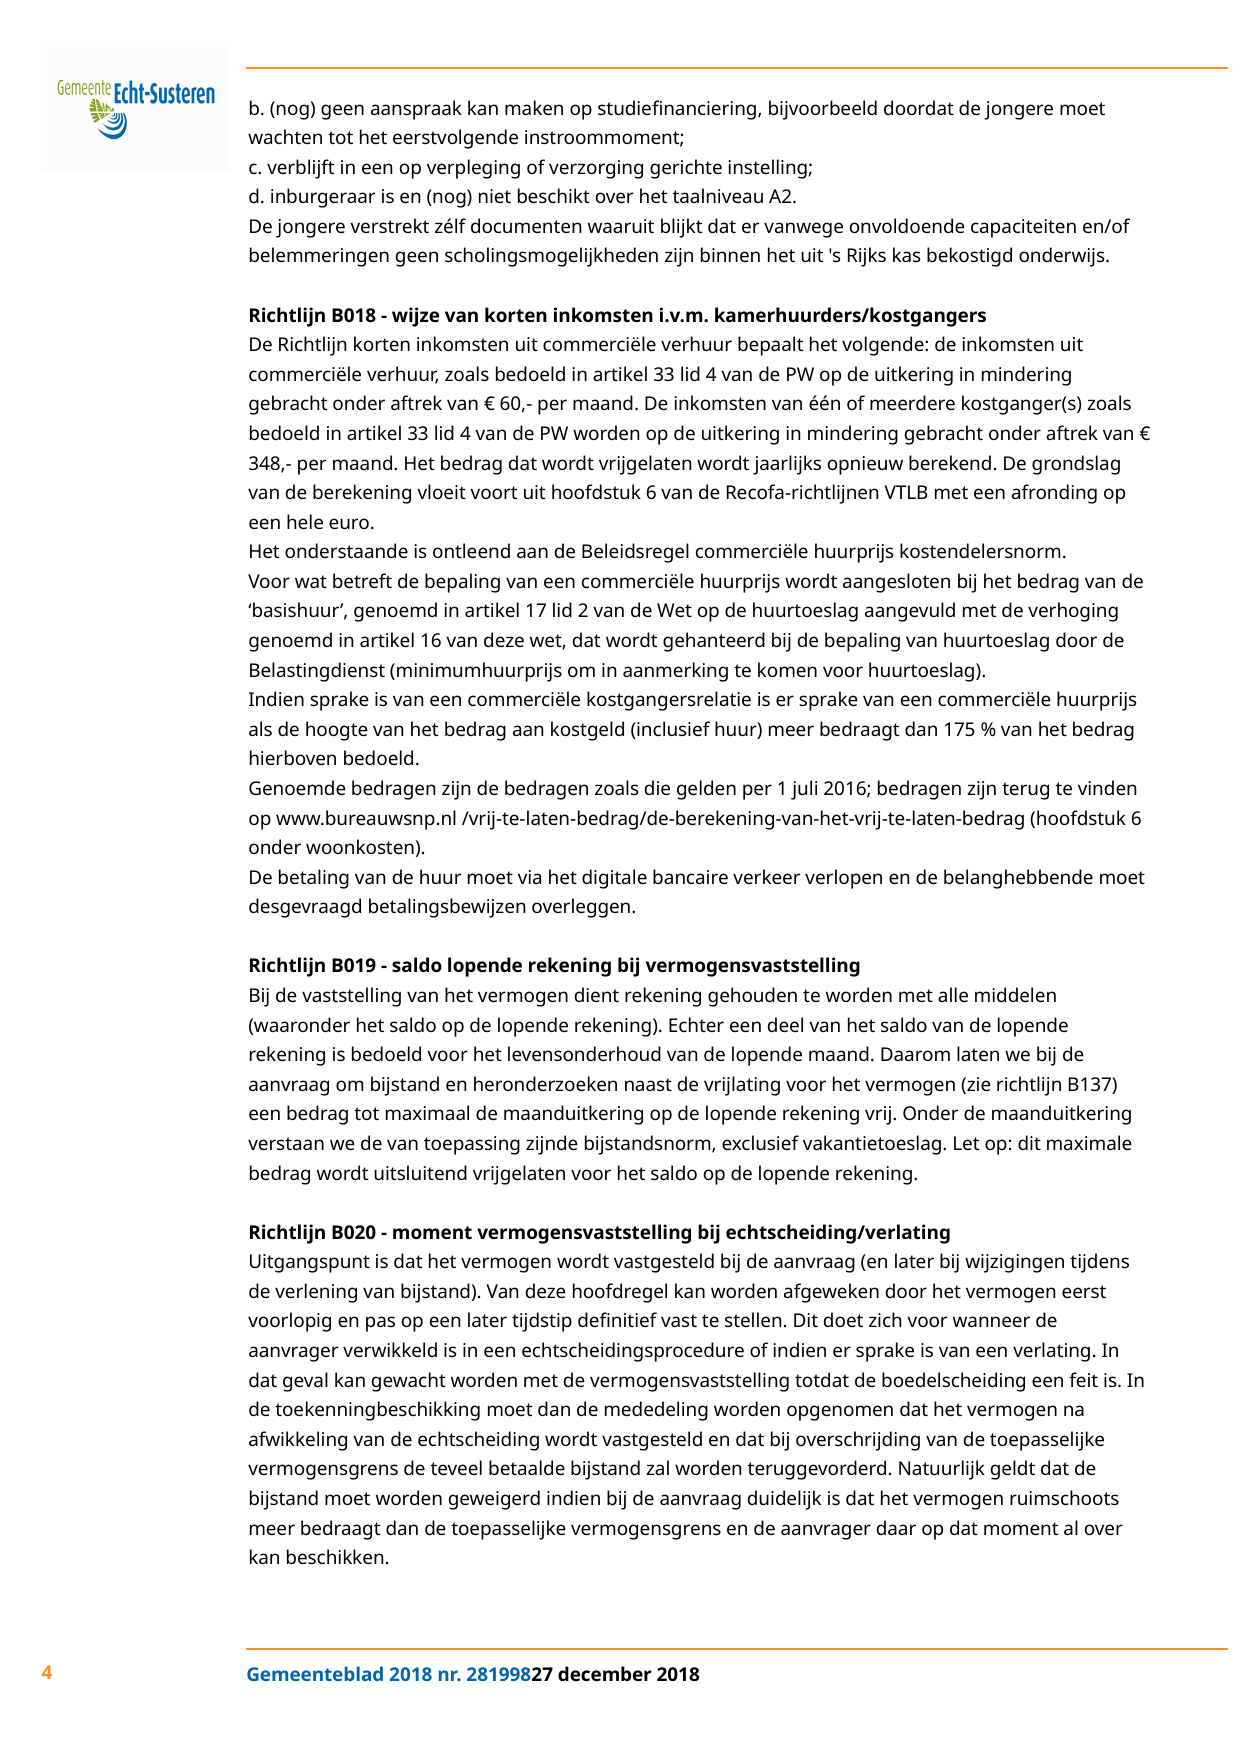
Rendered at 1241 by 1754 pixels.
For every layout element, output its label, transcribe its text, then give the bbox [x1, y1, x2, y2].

text De jongere verstrekt zélf documenten waaruit blijkt dat er vanwege onvoldoende capaciteiten en/of belemmeringen geen scholingsmogelijkheden zijn binnen het uit 's Rijks kas bekostigd onderwijs. [248, 213, 1152, 268]
text Genoemde bedragen zijn de bedragen zoals die gelden per 1 juli 2016; bedragen zijn terug te vinden op www.bureauwsnp.nl /vrij-te-laten-bedrag/de-berekening-van-het-vrij-te-laten-bedrag (hoofdstuk 6 onder woonkosten). [248, 775, 1152, 860]
text De betaling van de huur moet via het digitale bancaire verkeer verlopen en de belanghebbende moet desgevraagd betalingsbewijzen overleggen. [248, 864, 1152, 919]
text Uitgangspunt is dat het vermogen wordt vastgesteld bij de aanvraag (en later bij wijzigingen tijdens de verlening van bijstand). Van deze hoofdregel kan worden afgeweken door het vermogen eerst voorlopig en pas op een later tijdstip definitief vast te stellen. Dit doet zich voor wanneer de aanvrager verwikkeld is in een echtscheidingsprocedure of indien er sprake is van een verlating. In dat geval kan gewacht worden met de vermogensvaststelling totdat de boedelscheiding een feit is. In de toekenningbeschikking moet dan de mededeling worden opgenomen dat het vermogen na afwikkeling van de echtscheiding wordt vastgesteld en dat bij overschrijding van de toepasselijke vermogensgrens de teveel betaalde bijstand zal worden teruggevorderd. Natuurlijk geldt dat de bijstand moet worden geweigerd indien bij de aanvraag duidelijk is dat het vermogen ruimschoots meer bedraagt dan de toepasselijke vermogensgrens en de aanvrager daar op dat moment al over kan beschikken. [248, 1248, 1152, 1570]
picture [41, 47, 231, 172]
text Bij de vaststelling van het vermogen dient rekening gehouden te worden met alle middelen (waaronder het saldo op de lopende rekening). Echter een deel van het saldo van de lopende rekening is bedoeld voor het levensonderhoud van de lopende maand. Daarom laten we bij de aanvraag om bijstand en heronderzoeken naast de vrijlating voor het vermogen (zie richtlijn B137) een bedrag tot maximaal de maanduitkering op de lopende rekening vrij. Onder de maanduitkering verstaan we de van toepassing zijnde bijstandsnorm, exclusief vakantietoeslag. Let op: dit maximale bedrag wordt uitsluitend vrijgelaten voor het saldo op de lopende rekening. [248, 982, 1152, 1186]
text Het onderstaande is ontleend aan de Beleidsregel commerciële huurprijs kostendelersnorm. [248, 538, 1152, 564]
text b. (nog) geen aanspraak kan maken op studiefinanciering, bijvoorbeeld doordat de jongere moet wachten tot het eerstvolgende instroommoment; [248, 95, 1152, 150]
text Richtlijn B019 - saldo lopende rekening bij vermogensvaststelling [248, 953, 1152, 978]
text Richtlijn B020 - moment vermogensvaststelling bij echtscheiding/verlating [248, 1219, 1152, 1245]
text De Richtlijn korten inkomsten uit commerciële verhuur bepaalt het volgende: de inkomsten uit commerciële verhuur, zoals bedoeld in artikel 33 lid 4 van de PW op de uitkering in mindering gebracht onder aftrek van € 60,- per maand. De inkomsten van één of meerdere kostganger(s) zoals bedoeld in artikel 33 lid 4 van de PW worden op de uitkering in mindering gebracht onder aftrek van € 348,- per maand. Het bedrag dat wordt vrijgelaten wordt jaarlijks opnieuw berekend. De grondslag van de berekening vloeit voort uit hoofdstuk 6 van de Recofa-richtlijnen VTLB met een afronding op een hele euro. [248, 331, 1152, 535]
text c. verblijft in een op verpleging of verzorging gerichte instelling; [248, 154, 1152, 180]
text Indien sprake is van een commerciële kostgangersrelatie is er sprake van een commerciële huurprijs als de hoogte van het bedrag aan kostgeld (inclusief huur) meer bedraagt dan 175 % van het bedrag hierboven bedoeld. [248, 686, 1152, 771]
text d. inburgeraar is en (nog) niet beschikt over het taalniveau A2. [248, 183, 1152, 209]
text Richtlijn B018 - wijze van korten inkomsten i.v.m. kamerhuurders/kostgangers [248, 302, 1152, 328]
text Voor wat betreft de bepaling van een commerciële huurprijs wordt aangesloten bij het bedrag van de ‘basishuur’, genoemd in artikel 17 lid 2 van de Wet op de huurtoeslag aangevuld met de verhoging genoemd in artikel 16 van deze wet, dat wordt gehanteerd bij de bepaling van huurtoeslag door de Belastingdienst (minimumhuurprijs om in aanmerking te komen voor huurtoeslag). [248, 568, 1152, 683]
